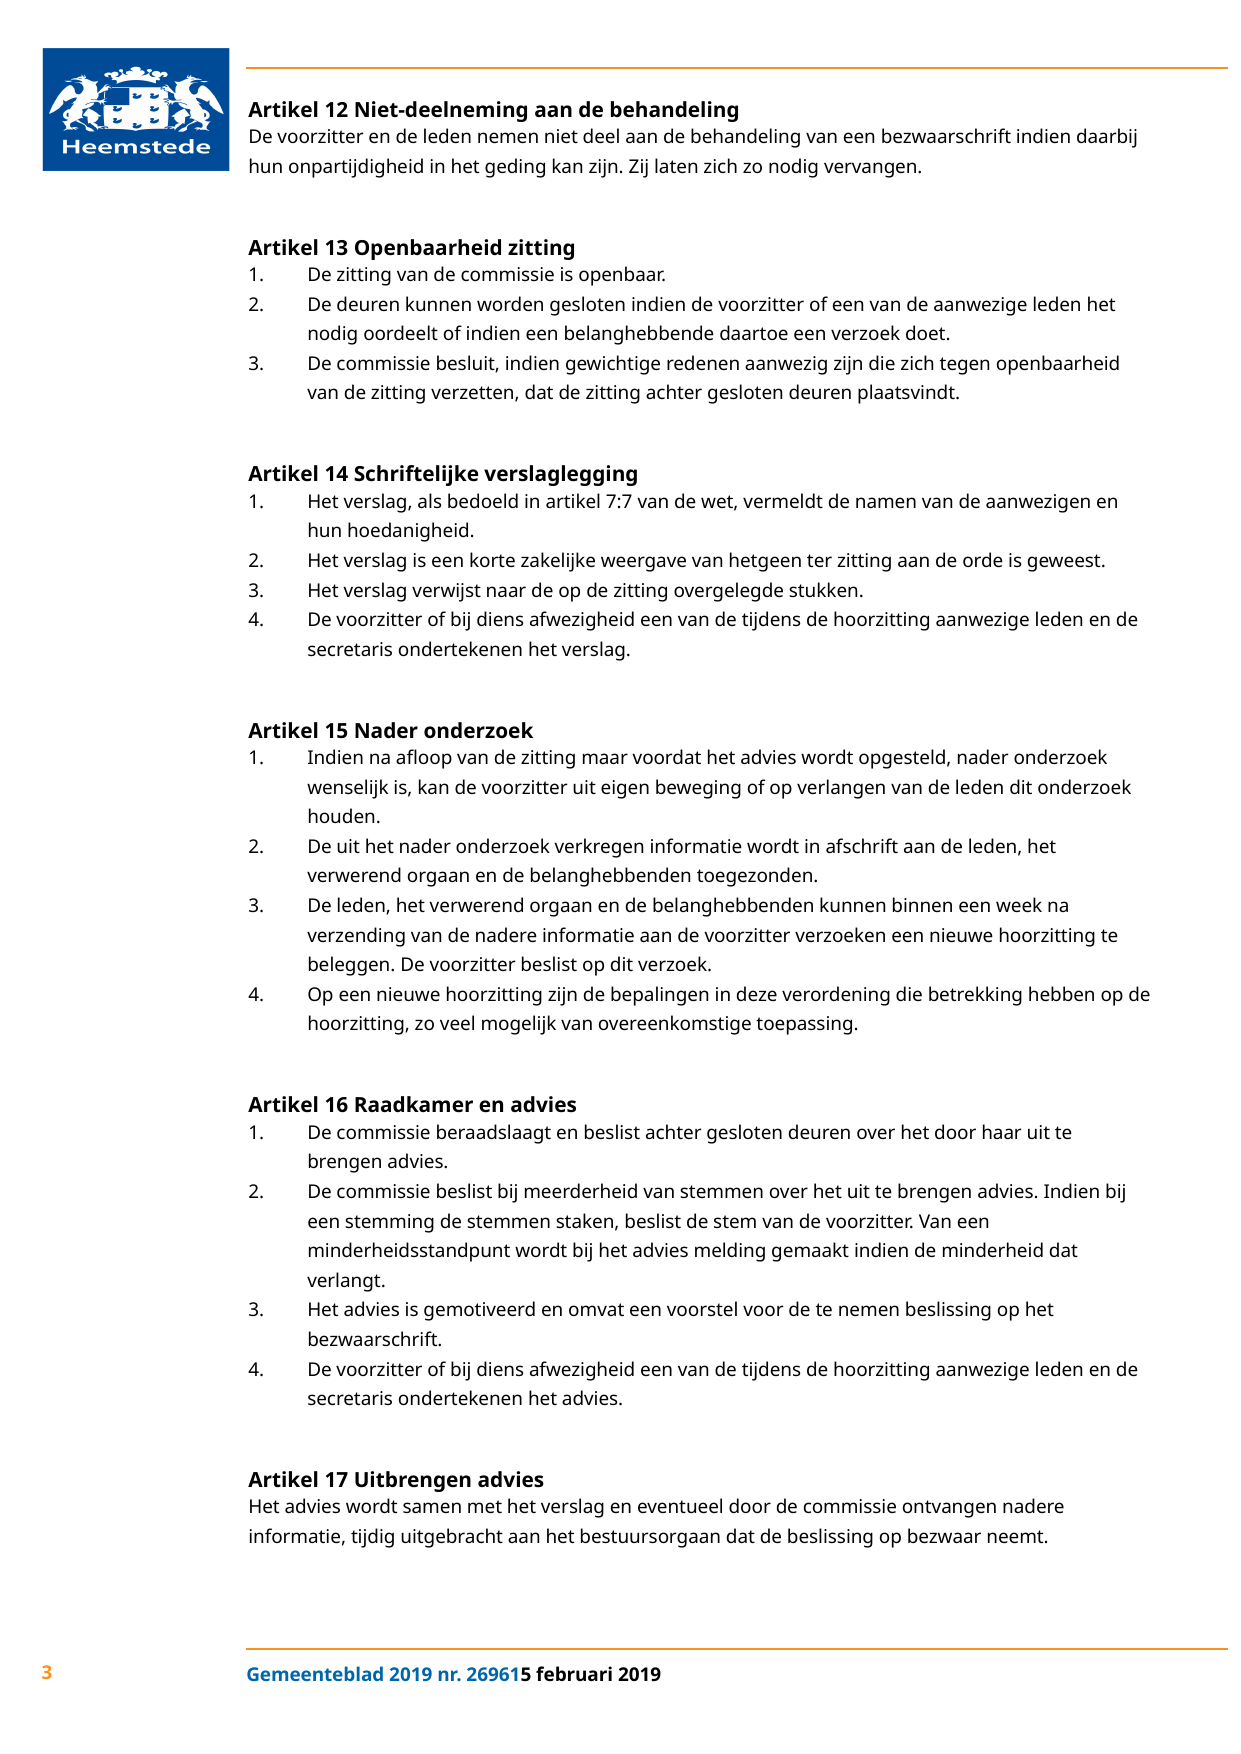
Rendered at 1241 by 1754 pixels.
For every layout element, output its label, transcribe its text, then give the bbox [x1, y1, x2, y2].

list Het advies is gemotiveerd en omvat een voorstel voor de te nemen beslissing op het bezwaarschrift. [248, 1297, 1152, 1352]
text Artikel 12 Niet-deelneming aan de behandeling [248, 95, 1152, 123]
list De commissie besluit, indien gewichtige redenen aanwezig zijn die zich tegen openbaarheid van de zitting verzetten, dat de zitting achter gesloten deuren plaatsvindt. [248, 350, 1152, 405]
text Artikel 14 Schriftelijke verslaglegging [248, 459, 1152, 488]
text Artikel 17 Uitbrengen advies [248, 1465, 1152, 1494]
list Indien na afloop van de zitting maar voordat het advies wordt opgesteld, nader onderzoek wenselijk is, kan de voorzitter uit eigen beweging of op verlangen van de leden dit onderzoek houden. [248, 744, 1152, 829]
list De zitting van de commissie is openbaar. [248, 261, 1152, 287]
list De commissie beraadslaagt en beslist achter gesloten deuren over het door haar uit te brengen advies. [248, 1119, 1152, 1174]
text Artikel 13 Openbaarheid zitting [248, 233, 1152, 261]
list De voorzitter of bij diens afwezigheid een van de tijdens de hoorzitting aanwezige leden en de secretaris ondertekenen het advies. [248, 1356, 1152, 1411]
list De leden, het verwerend orgaan en de belanghebbenden kunnen binnen een week na verzending van de nadere informatie aan de voorzitter verzoeken een nieuwe hoorzitting te beleggen. De voorzitter beslist op dit verzoek. [248, 892, 1152, 977]
text De voorzitter en de leden nemen niet deel aan de behandeling van een bezwaarschrift indien daarbij hun onpartijdigheid in het geding kan zijn. Zij laten zich zo nodig vervangen. [248, 123, 1152, 178]
picture [41, 47, 231, 172]
list De uit het nader onderzoek verkregen informatie wordt in afschrift aan de leden, het verwerend orgaan en de belanghebbenden toegezonden. [248, 833, 1152, 888]
list Het verslag verwijst naar de op de zitting overgelegde stukken. [248, 577, 1152, 602]
text Het advies wordt samen met het verslag en eventueel door de commissie ontvangen nadere informatie, tijdig uitgebracht aan het bestuursorgaan dat de beslissing op bezwaar neemt. [248, 1494, 1152, 1549]
text Artikel 15 Nader onderzoek [248, 716, 1152, 744]
list Op een nieuwe hoorzitting zijn de bepalingen in deze verordening die betrekking hebben op de hoorzitting, zo veel mogelijk van overeenkomstige toepassing. [248, 981, 1152, 1036]
list Het verslag, als bedoeld in artikel 7:7 van de wet, vermeldt de namen van de aanwezigen en hun hoedanigheid. [248, 488, 1152, 543]
list Het verslag is een korte zakelijke weergave van hetgeen ter zitting aan de orde is geweest. [248, 547, 1152, 573]
list De deuren kunnen worden gesloten indien de voorzitter of een van de aanwezige leden het nodig oordeelt of indien een belanghebbende daartoe een verzoek doet. [248, 291, 1152, 346]
text Artikel 16 Raadkamer en advies [248, 1091, 1152, 1119]
list De voorzitter of bij diens afwezigheid een van de tijdens de hoorzitting aanwezige leden en de secretaris ondertekenen het verslag. [248, 606, 1152, 662]
list De commissie beslist bij meerderheid van stemmen over het uit te brengen advies. Indien bij een stemming de stemmen staken, beslist de stem van de voorzitter. Van een minderheidsstandpunt wordt bij het advies melding gemaakt indien de minderheid dat verlangt. [248, 1178, 1152, 1293]
